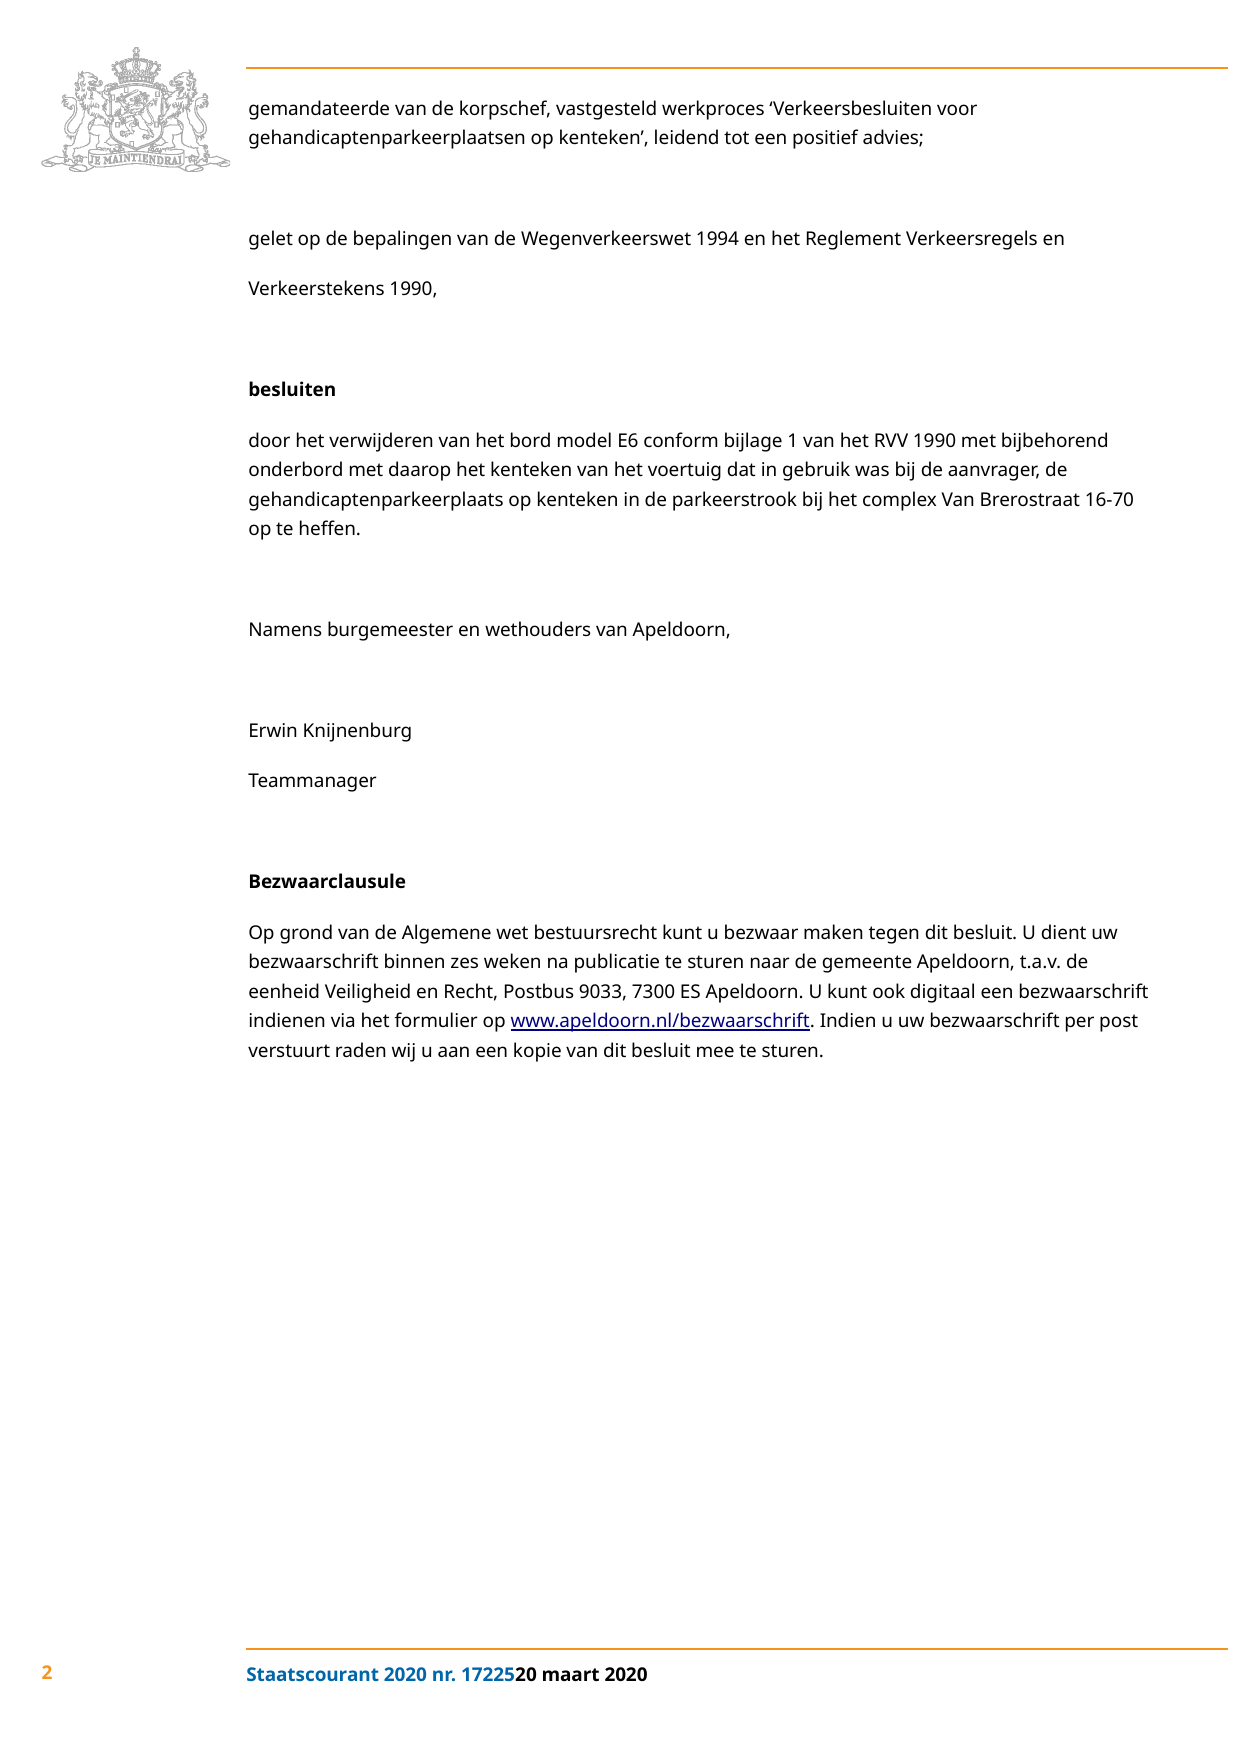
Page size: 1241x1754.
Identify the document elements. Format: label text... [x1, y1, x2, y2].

text Op grond van de Algemene wet bestuursrecht kunt u bezwaar maken tegen dit besluit. U dient uw bezwaarschrift binnen zes weken na publicatie te sturen naar de gemeente Apeldoorn, t.a.v. de eenheid Veiligheid en Recht, Postbus 9033, 7300 ES Apeldoorn. U kunt ook digitaal een bezwaarschrift indienen via het formulier op www.apeldoorn.nl/bezwaarschrift. Indien u uw bezwaarschrift per post verstuurt raden wij u aan een kopie van dit besluit mee te sturen. [248, 919, 1152, 1063]
text door het verwijderen van het bord model E6 conform bijlage 1 van het RVV 1990 met bijbehorend onderbord met daarop het kenteken van het voertuig dat in gebruik was bij de aanvrager, de gehandicaptenparkeerplaats op kenteken in de parkeerstrook bij het complex Van Brerostraat 16-70 op te heffen. [248, 427, 1152, 541]
text Verkeerstekens 1990, [248, 276, 1152, 301]
picture [41, 47, 231, 172]
text Teammanager [248, 768, 1152, 793]
text Bezwaarclausule [248, 868, 1152, 894]
text gemandateerde van de korpschef, vastgesteld werkproces ‘Verkeersbesluiten voor gehandicaptenparkeerplaatsen op kenteken’, leidend tot een positief advies; [248, 95, 1152, 150]
text besluiten [248, 376, 1152, 402]
text gelet op de bepalingen van de Wegenverkeerswet 1994 en het Reglement Verkeersregels en [248, 225, 1152, 251]
text Erwin Knijnenburg [248, 717, 1152, 743]
text Namens burgemeester en wethouders van Apeldoorn, [248, 616, 1152, 642]
